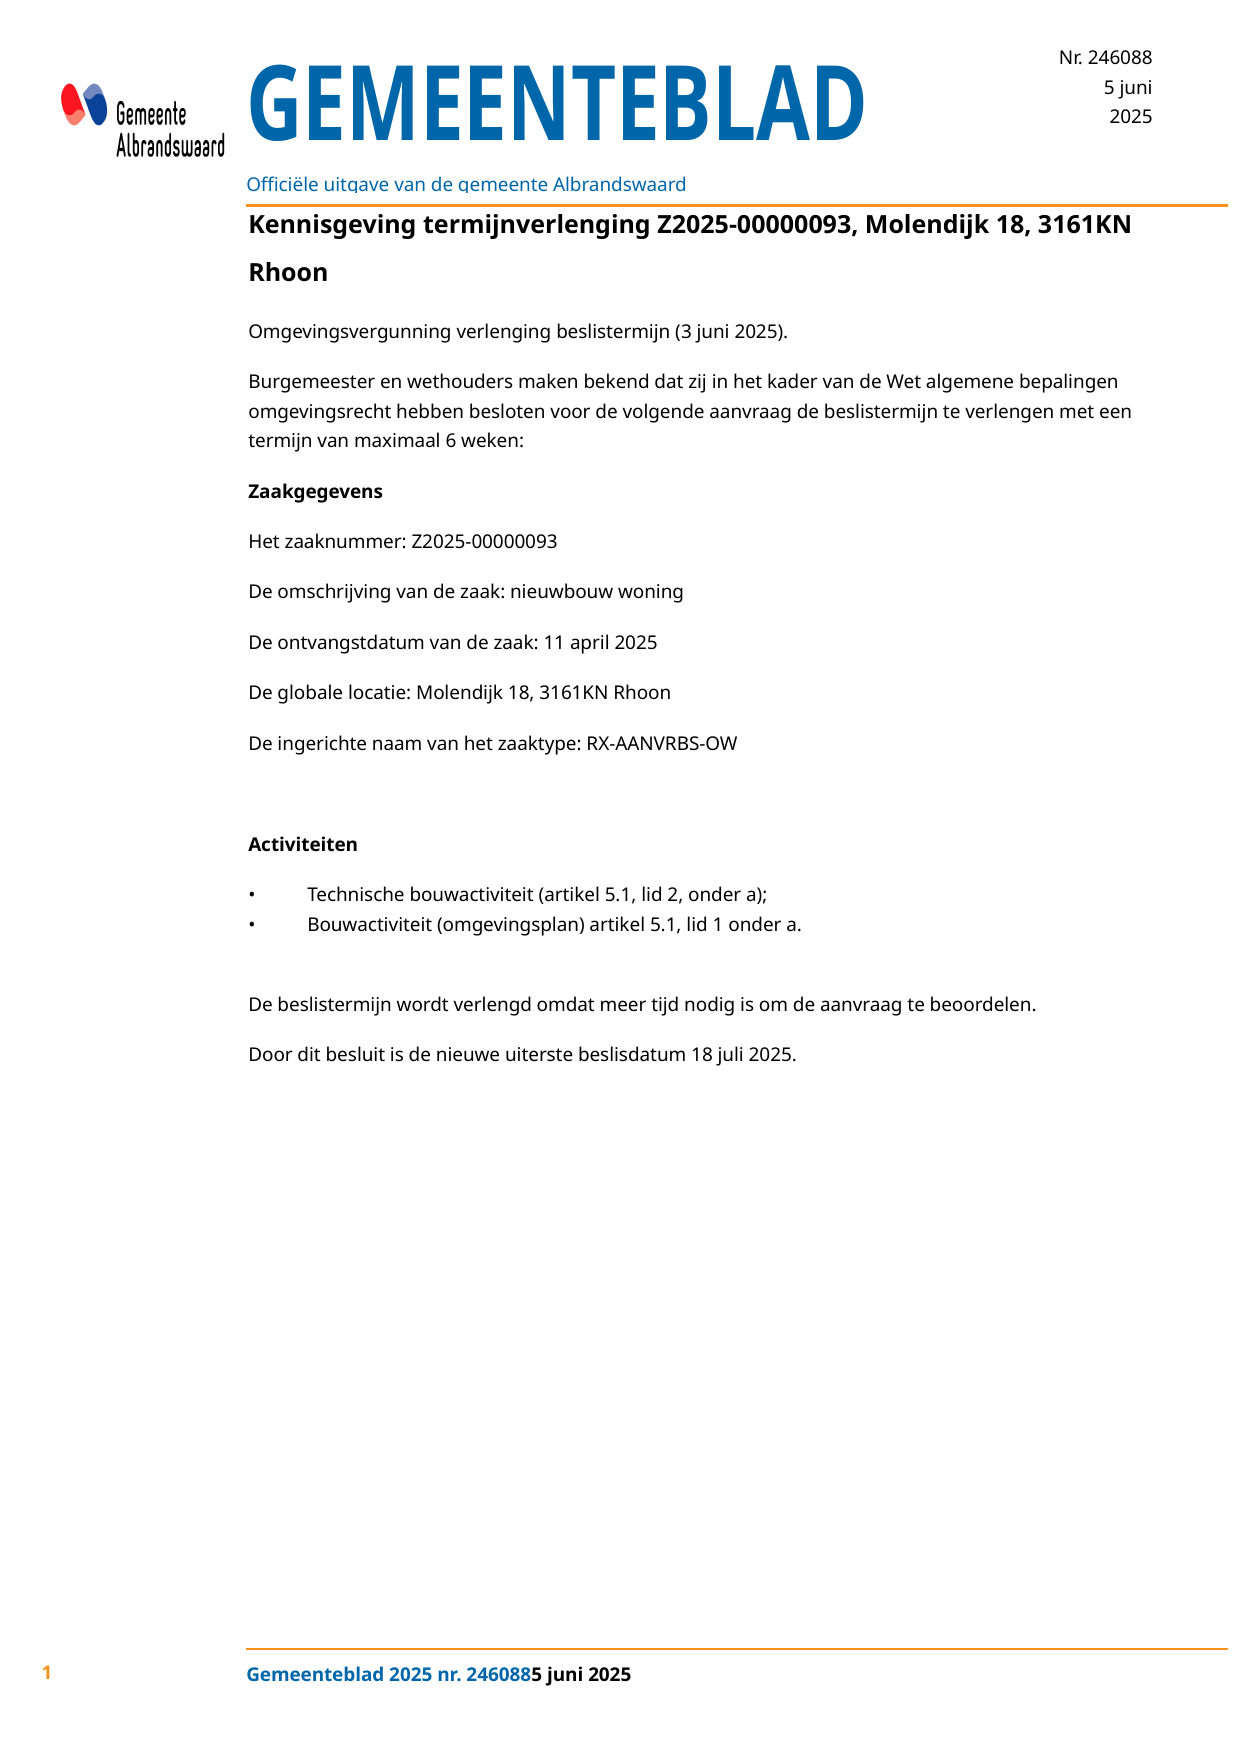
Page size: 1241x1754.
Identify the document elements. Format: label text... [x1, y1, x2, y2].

text Het zaaknummer: Z2025-00000093 [248, 528, 1152, 554]
text Burgemeester en wethouders maken bekend dat zij in het kader van de Wet algemene bepalingen omgevingsrecht hebben besloten voor de volgende aanvraag de beslistermijn te verlengen met een termijn van maximaal 6 weken: [248, 368, 1152, 453]
text Omgevingsvergunning verlenging beslistermijn (3 juni 2025). [248, 318, 1152, 344]
text De beslistermijn wordt verlengd omdat meer tijd nodig is om de aanvraag te beoordelen. [248, 991, 1152, 1017]
text Kennisgeving termijnverlenging Z2025-00000093, Molendijk 18, 3161KN Rhoon [248, 207, 1152, 288]
text Zaakgegevens [248, 478, 1152, 504]
text Door dit besluit is de nieuwe uiterste beslisdatum 18 juli 2025. [248, 1041, 1152, 1067]
text De ingerichte naam van het zaaktype: RX-AANVRBS-OW [248, 730, 1152, 756]
text De omschrijving van de zaak: nieuwbouw woning [248, 579, 1152, 604]
list Technische bouwactiviteit (artikel 5.1, lid 2, onder a); [248, 881, 1152, 907]
text De globale locatie: Molendijk 18, 3161KN Rhoon [248, 679, 1152, 705]
text De ontvangstdatum van de zaak: 11 april 2025 [248, 629, 1152, 655]
list Bouwactiviteit (omgevingsplan) artikel 5.1, lid 1 onder a. [248, 911, 1152, 937]
text Activiteiten [248, 831, 1152, 857]
picture [41, 47, 231, 172]
